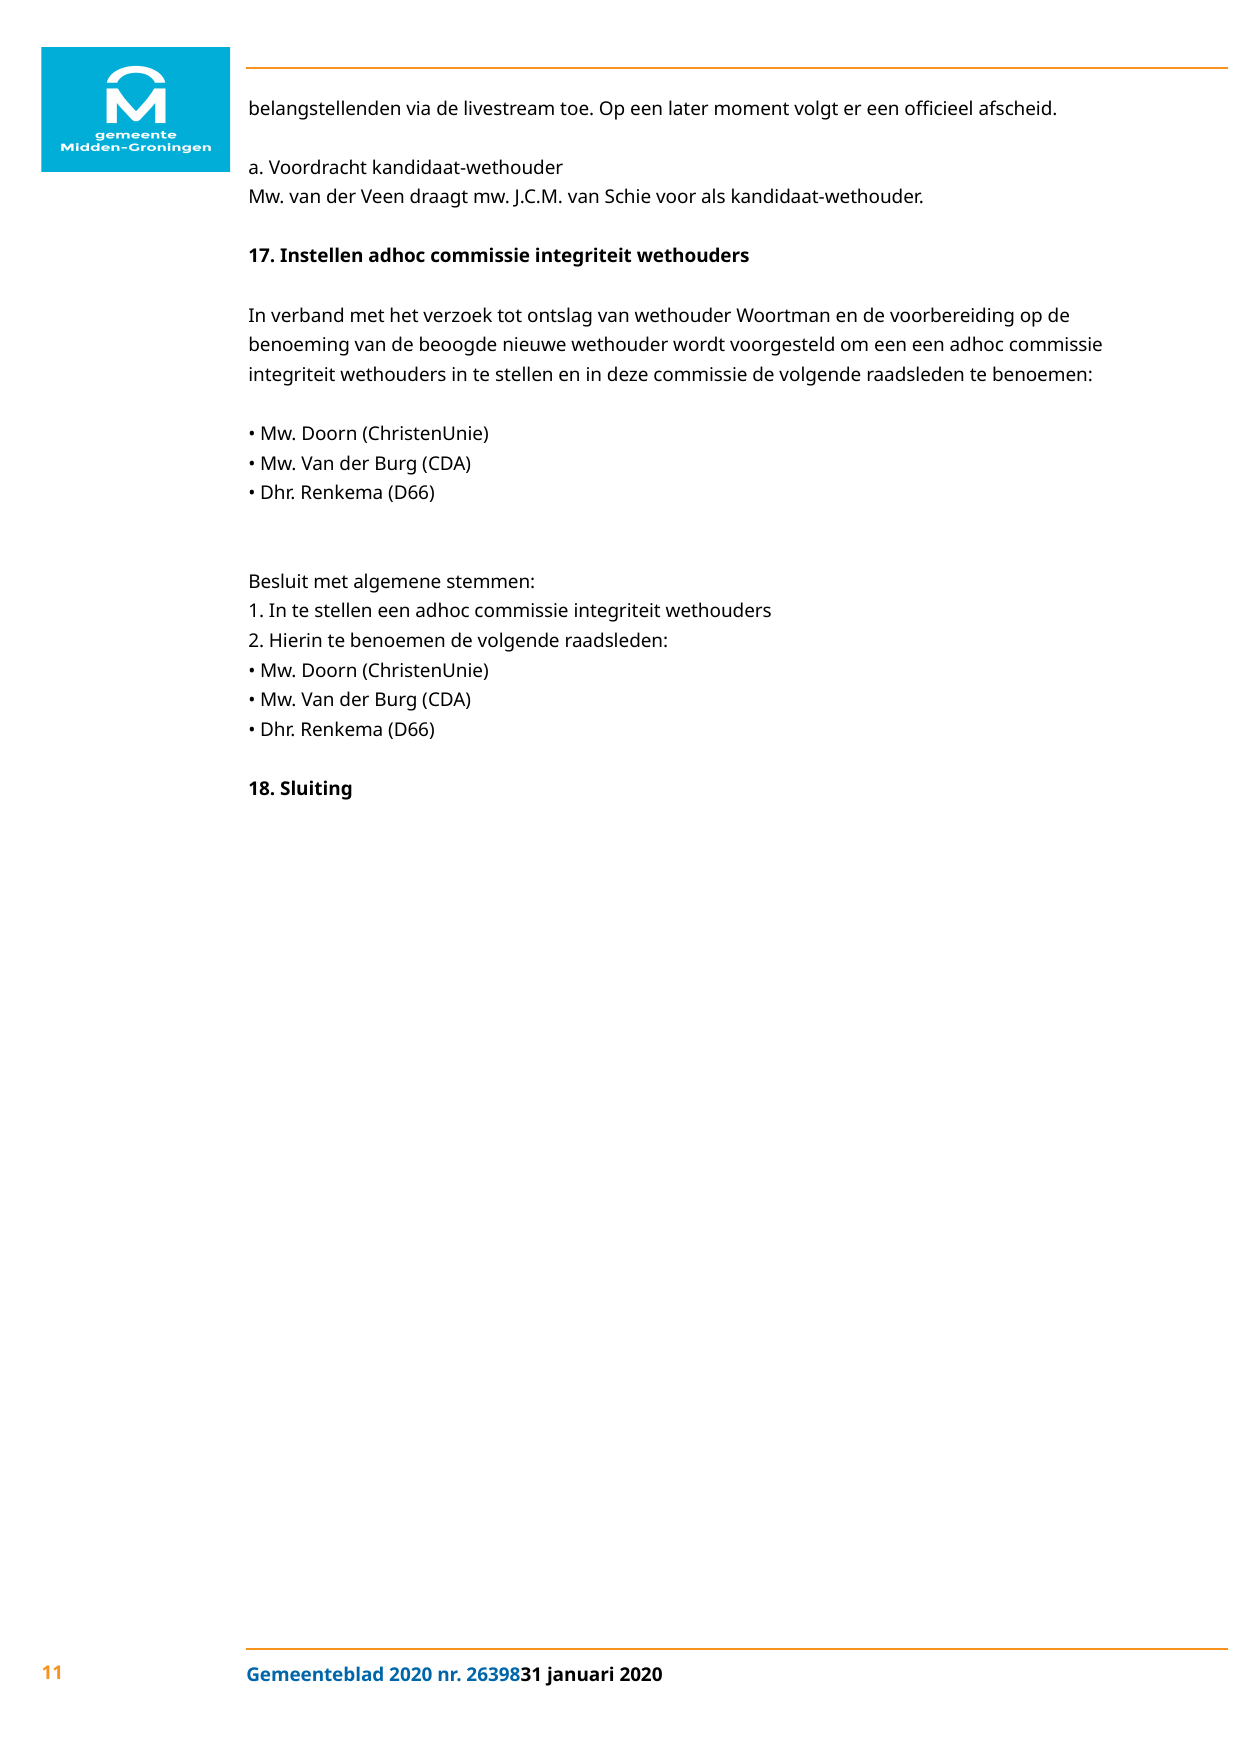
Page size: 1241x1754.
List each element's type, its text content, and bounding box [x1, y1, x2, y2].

text • Mw. Doorn (ChristenUnie) [248, 657, 1152, 683]
text • Mw. Van der Burg (CDA) [248, 686, 1152, 712]
text 17. Instellen adhoc commissie integriteit wethouders [248, 243, 1152, 268]
text 1. In te stellen een adhoc commissie integriteit wethouders [248, 598, 1152, 623]
picture [184, 146, 190, 153]
text • Dhr. Renkema (D66) [248, 479, 1152, 505]
text In verband met het verzoek tot ontslag van wethouder Woortman en de voorbereiding op de benoeming van de beoogde nieuwe wethouder wordt voorgesteld om een een adhoc commissie integriteit wethouders in te stellen en in deze commissie de volgende raadsleden te benoemen: [248, 302, 1152, 387]
text 18. Sluiting [248, 775, 1152, 801]
text 2. Hierin te benoemen de volgende raadsleden: [248, 627, 1152, 653]
picture [107, 89, 165, 122]
text • Mw. Doorn (ChristenUnie) [248, 420, 1152, 446]
text • Dhr. Renkema (D66) [248, 716, 1152, 742]
text belangstellenden via de livestream toe. Op een later moment volgt er een officieel afscheid. [248, 95, 1152, 121]
picture [108, 66, 164, 82]
text Besluit met algemene stemmen: [248, 568, 1152, 594]
text • Mw. Van der Burg (CDA) [248, 450, 1152, 476]
text a. Voordracht kandidaat-wethouder [248, 154, 1152, 180]
text Mw. van der Veen draagt mw. J.C.M. van Schie voor als kandidaat-wethouder. [248, 183, 1152, 209]
